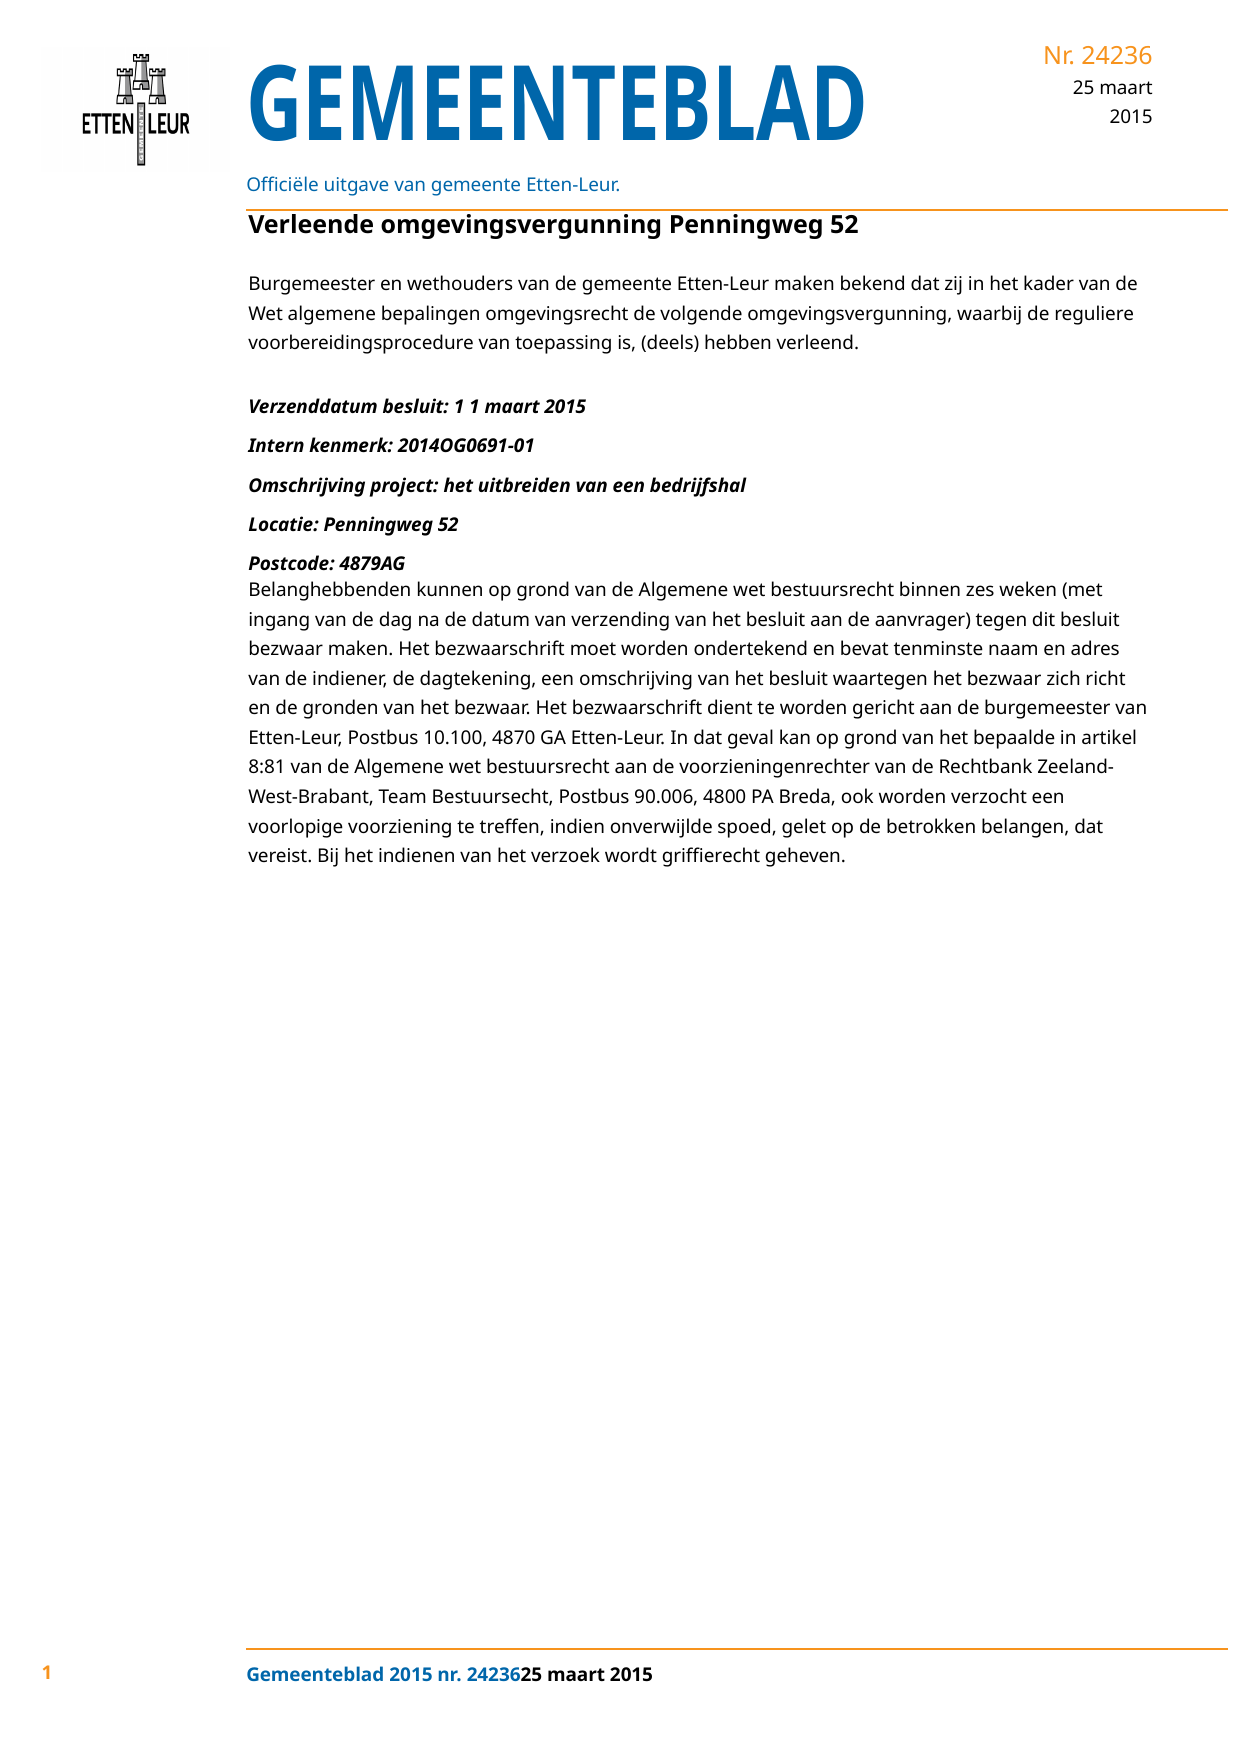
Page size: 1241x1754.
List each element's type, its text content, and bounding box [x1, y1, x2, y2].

picture [41, 47, 231, 172]
text Locatie: Penningweg 52 [248, 511, 1152, 537]
text Intern kenmerk: 2014OG0691-01 [248, 433, 1152, 458]
text Burgemeester en wethouders van de gemeente Etten-Leur maken bekend dat zij in het kader van de Wet algemene bepalingen omgevingsrecht de volgende omgevingsvergunning, waarbij de reguliere voorbereidingsprocedure van toepassing is, (deels) hebben verleend. [248, 270, 1152, 355]
text Verzenddatum besluit: 1 1 maart 2015 [248, 393, 1152, 419]
text Postcode: 4879AG [248, 551, 1152, 576]
text Omschrijving project: het uitbreiden van een bedrijfshal [248, 472, 1152, 498]
text Verleende omgevingsvergunning Penningweg 52 [248, 211, 1152, 241]
text Belanghebbenden kunnen op grond van de Algemene wet bestuursrecht binnen zes weken (met ingang van de dag na de datum van verzending van het besluit aan de aanvrager) tegen dit besluit bezwaar maken. Het bezwaarschrift moet worden ondertekend en bevat tenminste naam en adres van de indiener, de dagtekening, een omschrijving van het besluit waartegen het bezwaar zich richt en de gronden van het bezwaar. Het bezwaarschrift dient te worden gericht aan de burgemeester van Etten-Leur, Postbus 10.100, 4870 GA Etten-Leur. In dat geval kan op grond van het bepaalde in artikel 8:81 van de Algemene wet bestuursrecht aan de voorzieningenrechter van de Rechtbank Zeeland-West-Brabant, Team Bestuursecht, Postbus 90.006, 4800 PA Breda, ook worden verzocht een voorlopige voorziening te treffen, indien onverwijlde spoed, gelet op de betrokken belangen, dat vereist. Bij het indienen van het verzoek wordt griffierecht geheven. [248, 576, 1152, 868]
